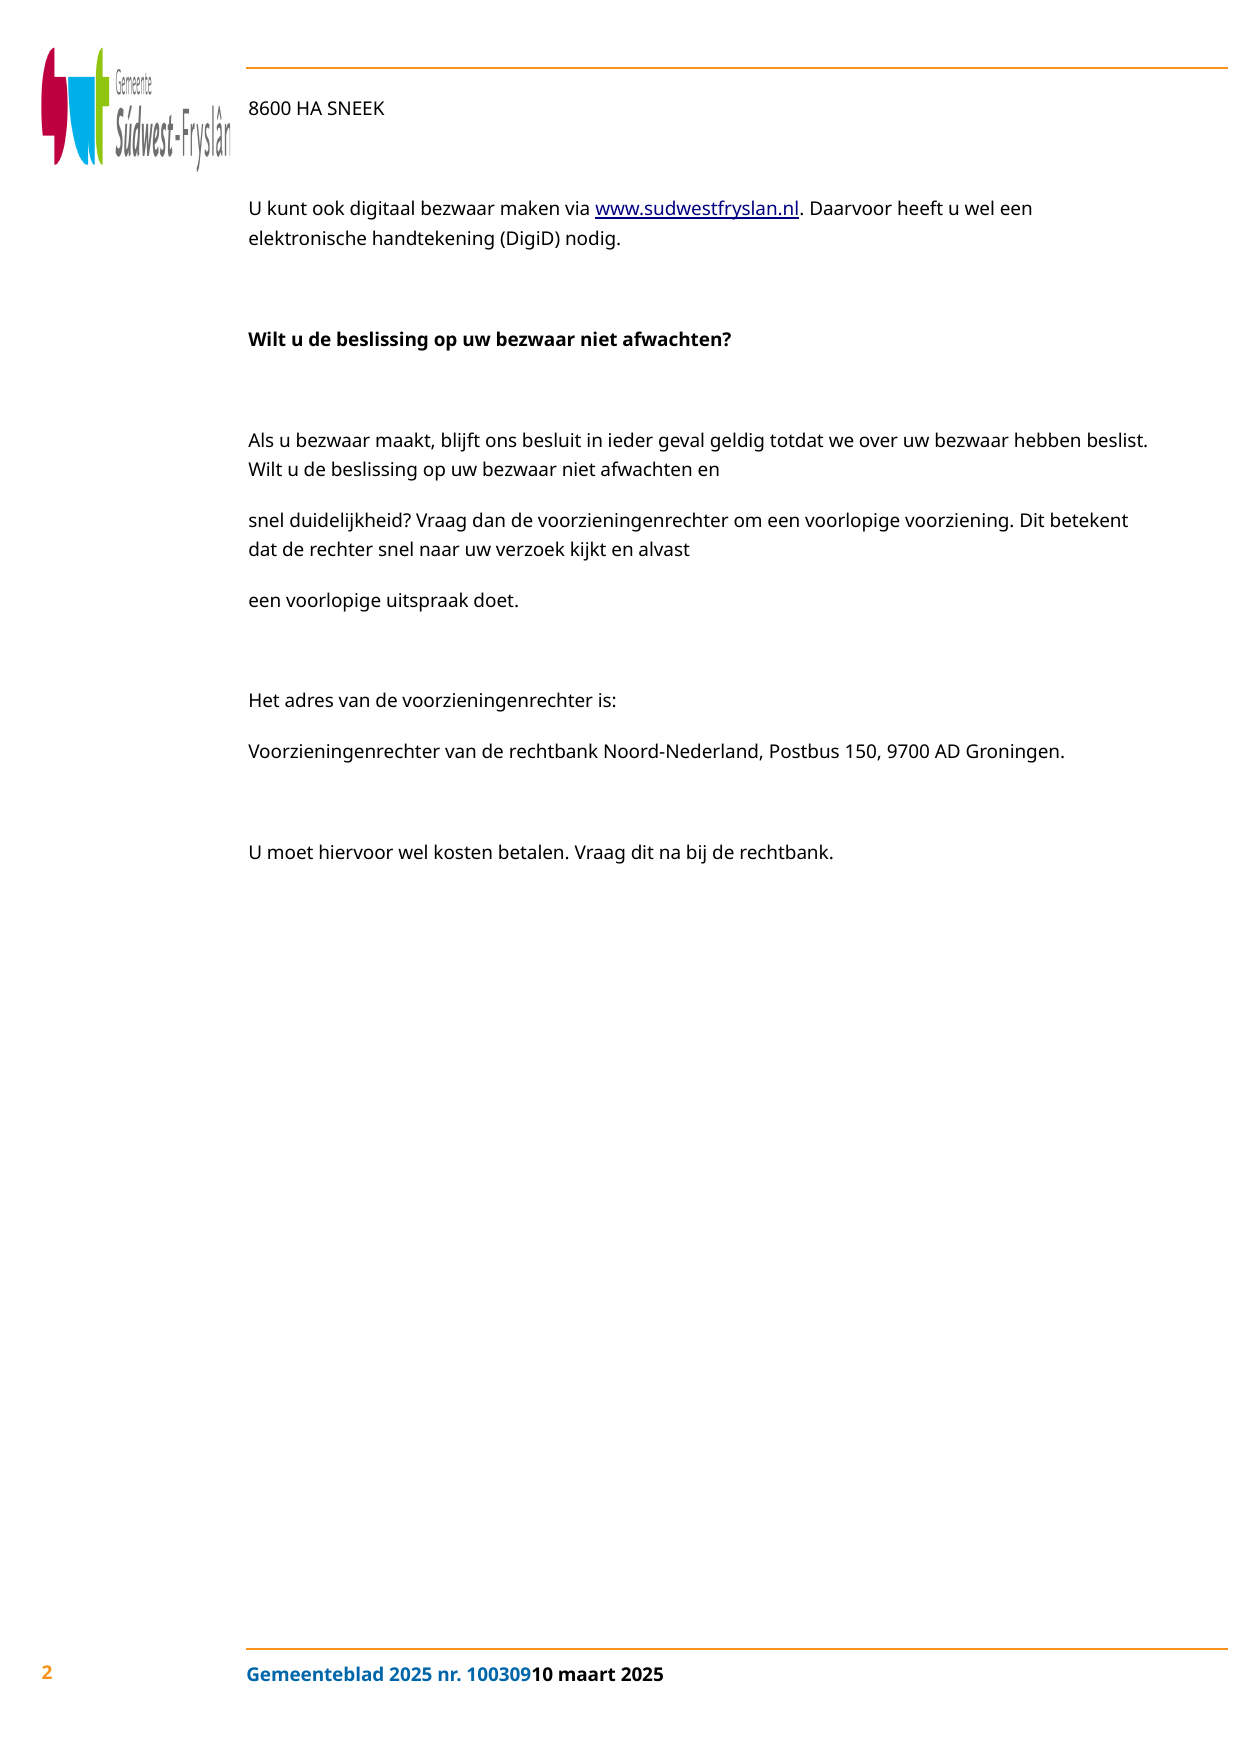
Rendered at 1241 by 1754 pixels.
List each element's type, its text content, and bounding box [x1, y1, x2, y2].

text Wilt u de beslissing op uw bezwaar niet afwachten? [248, 326, 1152, 352]
text een voorlopige uitspraak doet. [248, 587, 1152, 613]
text Voorzieningenrechter van de rechtbank Noord-Nederland, Postbus 150, 9700 AD Groningen. [248, 738, 1152, 764]
text 8600 HA SNEEK [248, 95, 1152, 121]
text snel duidelijkheid? Vraag dan de voorzieningenrechter om een voorlopige voorziening. Dit betekent dat de rechter snel naar uw verzoek kijkt en alvast [248, 507, 1152, 562]
text U moet hiervoor wel kosten betalen. Vraag dit na bij de rechtbank. [248, 839, 1152, 865]
text Als u bezwaar maakt, blijft ons besluit in ieder geval geldig totdat we over uw bezwaar hebben beslist. Wilt u de beslissing op uw bezwaar niet afwachten en [248, 427, 1152, 482]
text Het adres van de voorzieningenrechter is: [248, 688, 1152, 713]
picture [41, 47, 231, 172]
text U kunt ook digitaal bezwaar maken via www.sudwestfryslan.nl. Daarvoor heeft u wel een elektronische handtekening (DigiD) nodig. [248, 196, 1152, 251]
